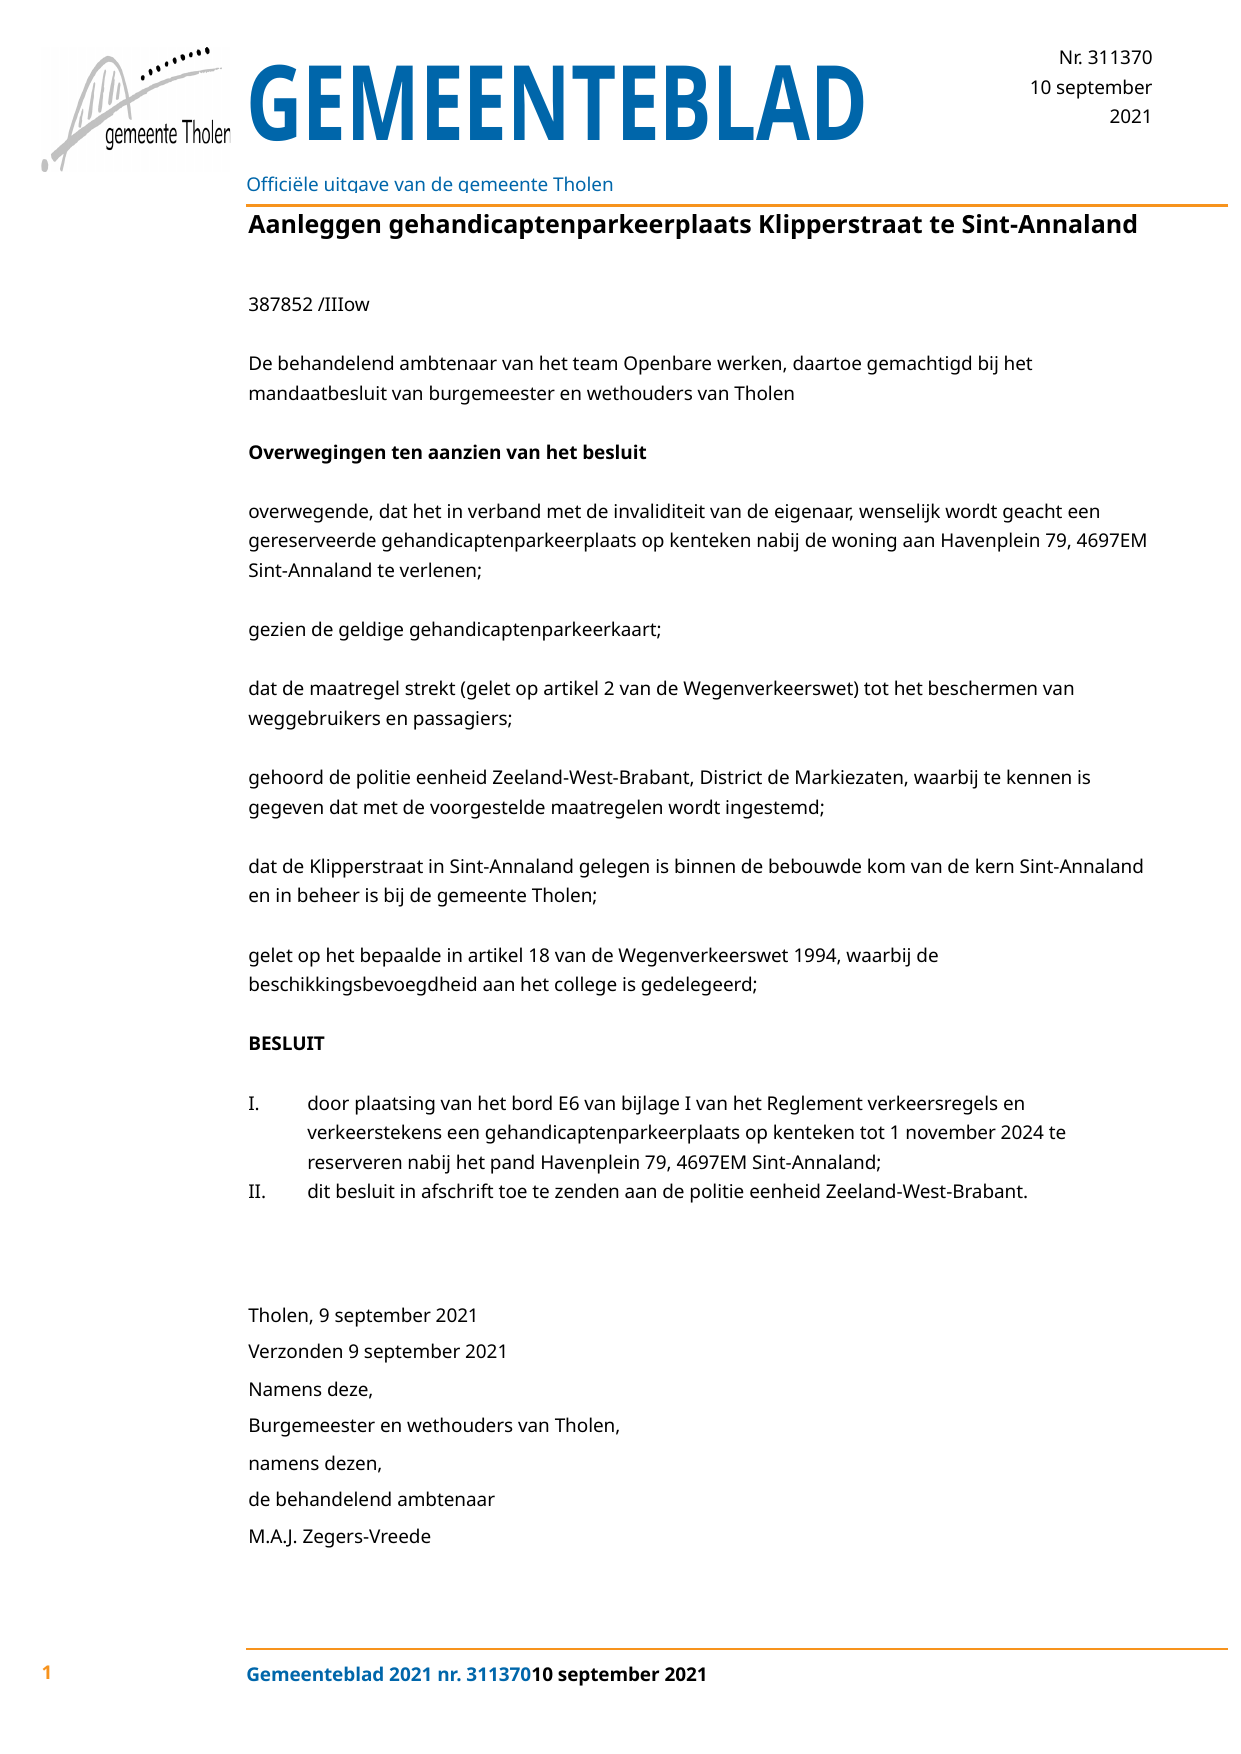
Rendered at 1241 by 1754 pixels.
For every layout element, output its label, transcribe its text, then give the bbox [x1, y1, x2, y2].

text Burgemeester en wethouders van Tholen, [248, 1417, 1152, 1437]
list door plaatsing van het bord E6 van bijlage I van het Reglement verkeersregels en verkeerstekens een gehandicaptenparkeerplaats op kenteken tot 1 november 2024 te reserveren nabij het pand Havenplein 79, 4697EM Sint-Annaland; [248, 1090, 1152, 1175]
text BESLUIT [248, 1031, 1152, 1056]
text M.A.J. Zegers-Vreede [248, 1528, 1152, 1548]
text Namens deze, [248, 1381, 1152, 1400]
text overwegende, dat het in verband met de invaliditeit van de eigenaar, wenselijk wordt geacht een gereserveerde gehandicaptenparkeerplaats op kenteken nabij de woning aan Havenplein 79, 4697EM Sint-Annaland te verlenen; [248, 498, 1152, 583]
picture [41, 47, 231, 172]
list dit besluit in afschrift toe te zenden aan de politie eenheid Zeeland-West-Brabant. [248, 1178, 1152, 1204]
text Tholen, 9 september 2021 [248, 1307, 1152, 1326]
text gehoord de politie eenheid Zeeland-West-Brabant, District de Markiezaten, waarbij te kennen is gegeven dat met de voorgestelde maatregelen wordt ingestemd; [248, 764, 1152, 820]
text De behandelend ambtenaar van het team Openbare werken, daartoe gemachtigd bij het mandaatbesluit van burgemeester en wethouders van Tholen [248, 350, 1152, 406]
text gelet op het bepaalde in artikel 18 van de Wegenverkeerswet 1994, waarbij de beschikkingsbevoegdheid aan het college is gedelegeerd; [248, 942, 1152, 997]
text Aanleggen gehandicaptenparkeerplaats Klipperstraat te Sint-Annaland [248, 207, 1152, 241]
text 387852 /IIIow [248, 291, 1152, 317]
text Verzonden 9 september 2021 [248, 1343, 1152, 1363]
text gezien de geldige gehandicaptenparkeerkaart; [248, 616, 1152, 642]
text Overwegingen ten aanzien van het besluit [248, 439, 1152, 465]
text de behandelend ambtenaar [248, 1491, 1152, 1511]
text dat de maatregel strekt (gelet op artikel 2 van de Wegenverkeerswet) tot het beschermen van weggebruikers en passagiers; [248, 676, 1152, 731]
text dat de Klipperstraat in Sint-Annaland gelegen is binnen de bebouwde kom van de kern Sint-Annaland en in beheer is bij de gemeente Tholen; [248, 853, 1152, 908]
text namens dezen, [248, 1454, 1152, 1474]
